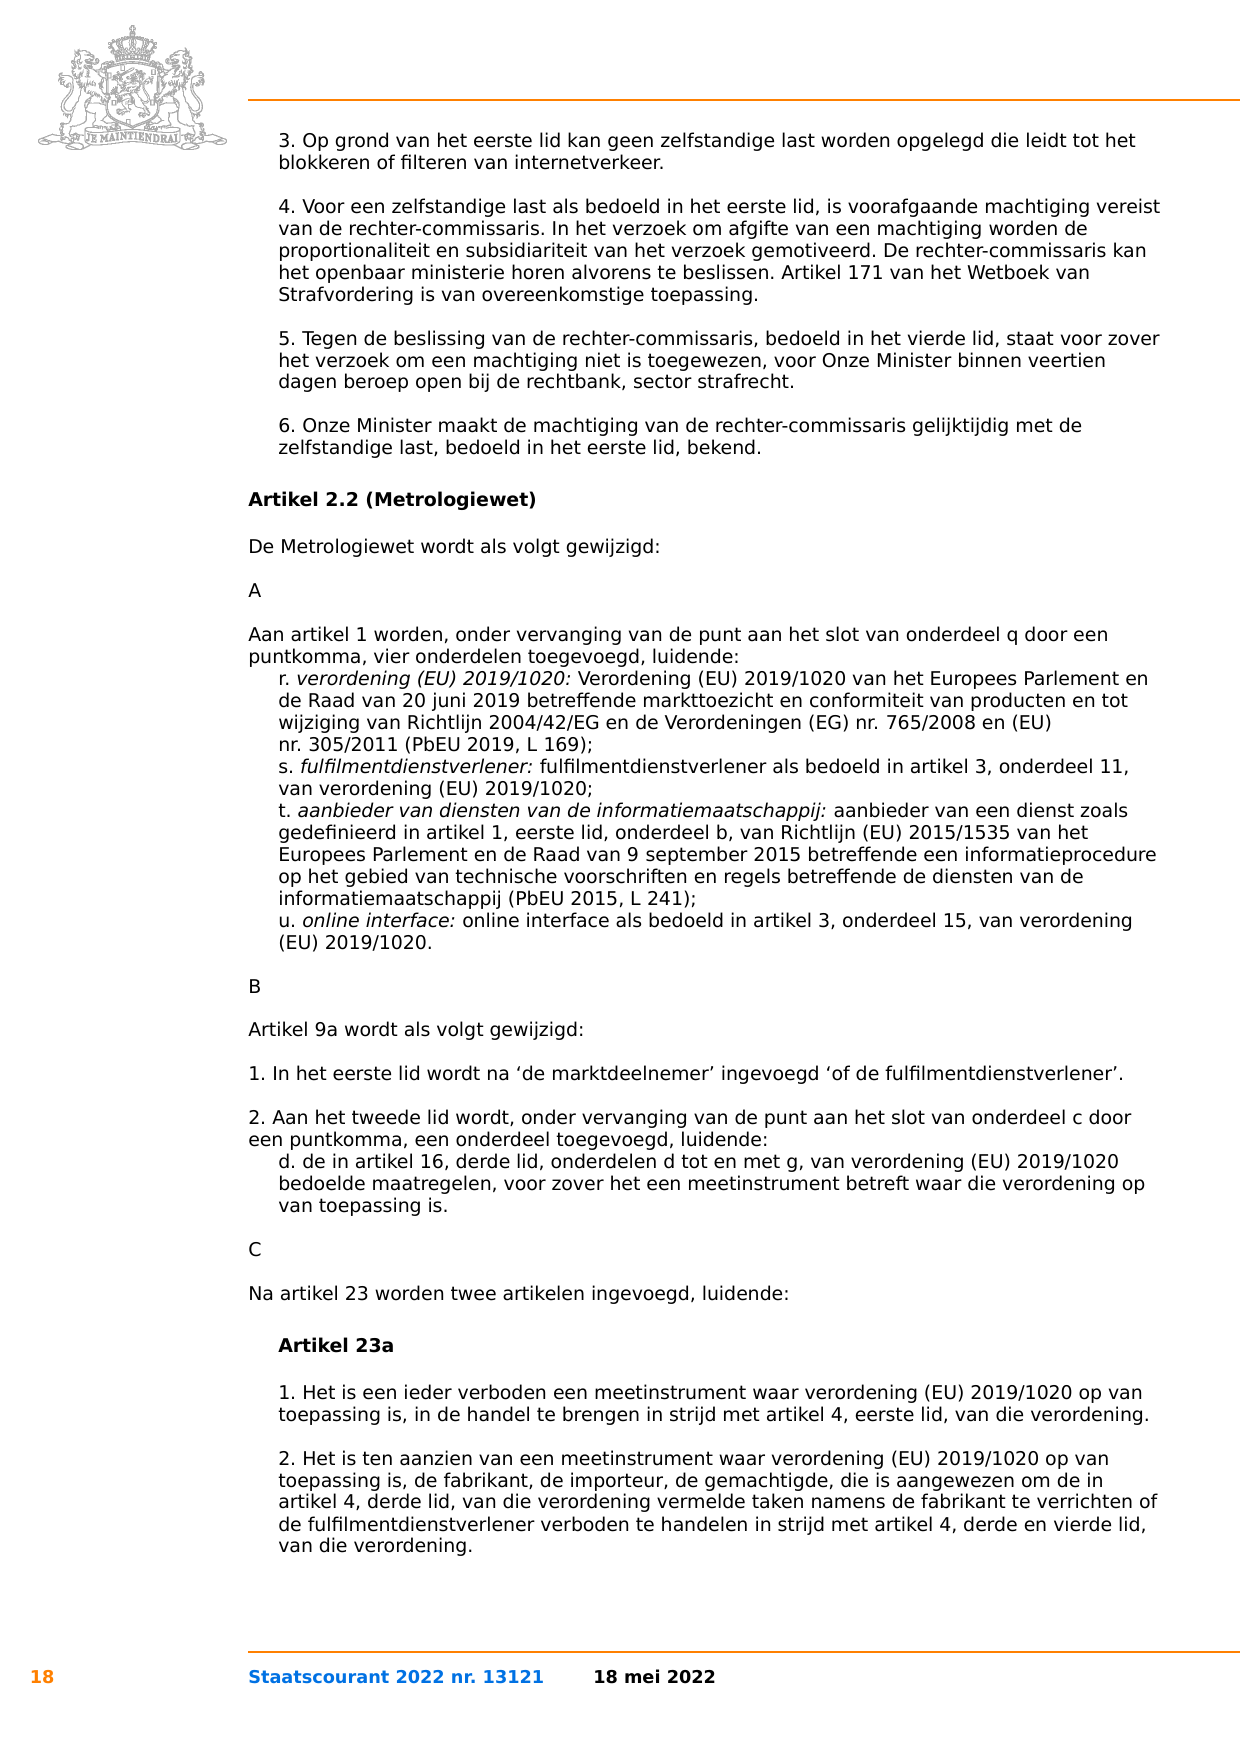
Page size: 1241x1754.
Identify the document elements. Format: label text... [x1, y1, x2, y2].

text r. verordening (EU) 2019/1020: Verordening (EU) 2019/1020 van het Europees Parlement en de Raad van 20 juni 2019 betreffende markttoezicht en conformiteit van producten en tot wijziging van Richtlijn 2004/42/EG en de Verordeningen (EG) nr. 765/2008 en (EU) nr. 305/2011 (PbEU 2019, L 169); [278, 668, 1163, 756]
text Aan artikel 1 worden, onder vervanging van de punt aan het slot van onderdeel q door een puntkomma, vier onderdelen toegevoegd, luidende: [248, 624, 1163, 668]
text 6. Onze Minister maakt de machtiging van de rechter-commissaris gelijktijdig met de zelfstandige last, bedoeld in het eerste lid, bekend. [278, 415, 1163, 459]
text 2. Het is ten aanzien van een meetinstrument waar verordening (EU) 2019/1020 op van toepassing is, de fabrikant, de importeur, de gemachtigde, die is aangewezen om de in artikel 4, derde lid, van die verordening vermelde taken namens de fabrikant te verrichten of de fulfilmentdienstverlener verboden te handelen in strijd met artikel 4, derde en vierde lid, van die verordening. [278, 1447, 1163, 1557]
text A [248, 580, 1163, 602]
text d. de in artikel 16, derde lid, onderdelen d tot en met g, van verordening (EU) 2019/1020 bedoelde maatregelen, voor zover het een meetinstrument betreft waar die verordening op van toepassing is. [278, 1151, 1163, 1217]
text Artikel 9a wordt als volgt gewijzigd: [248, 1019, 1163, 1041]
text C [248, 1239, 1163, 1261]
text 1. Het is een ieder verboden een meetinstrument waar verordening (EU) 2019/1020 op van toepassing is, in de handel te brengen in strijd met artikel 4, eerste lid, van die verordening. [278, 1382, 1163, 1426]
picture [38, 25, 227, 150]
text B [248, 976, 1163, 997]
text 4. Voor een zelfstandige last als bedoeld in het eerste lid, is voorafgaande machtiging vereist van de rechter-commissaris. In het verzoek om afgifte van een machtiging worden de proportionaliteit en subsidiariteit van het verzoek gemotiveerd. De rechter-commissaris kan het openbaar ministerie horen alvorens te beslissen. Artikel 171 van het Wetboek van Strafvordering is van overeenkomstige toepassing. [278, 196, 1163, 306]
text s. fulfilmentdienstverlener: fulfilmentdienstverlener als bedoeld in artikel 3, onderdeel 11, van verordening (EU) 2019/1020; [278, 756, 1163, 800]
text t. aanbieder van diensten van de informatiemaatschappij: aanbieder van een dienst zoals gedefinieerd in artikel 1, eerste lid, onderdeel b, van Richtlijn (EU) 2015/1535 van het Europees Parlement en de Raad van 9 september 2015 betreffende een informatieprocedure op het gebied van technische voorschriften en regels betreffende de diensten van de informatiemaatschappij (PbEU 2015, L 241); [278, 800, 1163, 910]
text 1. In het eerste lid wordt na ‘de marktdeelnemer’ ingevoegd ‘of de fulfilmentdienstverlener’. [248, 1063, 1163, 1085]
text 2. Aan het tweede lid wordt, onder vervanging van de punt aan het slot van onderdeel c door een puntkomma, een onderdeel toegevoegd, luidende: [248, 1107, 1163, 1151]
subtitle Artikel 23a [278, 1335, 1163, 1357]
text Na artikel 23 worden twee artikelen ingevoegd, luidende: [248, 1283, 1163, 1305]
text 5. Tegen de beslissing van de rechter-commissaris, bedoeld in het vierde lid, staat voor zover het verzoek om een machtiging niet is toegewezen, voor Onze Minister binnen veertien dagen beroep open bij de rechtbank, sector strafrecht. [278, 327, 1163, 393]
text u. online interface: online interface als bedoeld in artikel 3, onderdeel 15, van verordening (EU) 2019/1020. [278, 910, 1163, 954]
text 3. Op grond van het eerste lid kan geen zelfstandige last worden opgelegd die leidt tot het blokkeren of filteren van internetverkeer. [278, 130, 1163, 174]
subtitle Artikel 2.2 (Metrologiewet) [248, 489, 1163, 511]
text De Metrologiewet wordt als volgt gewijzigd: [248, 536, 1163, 558]
